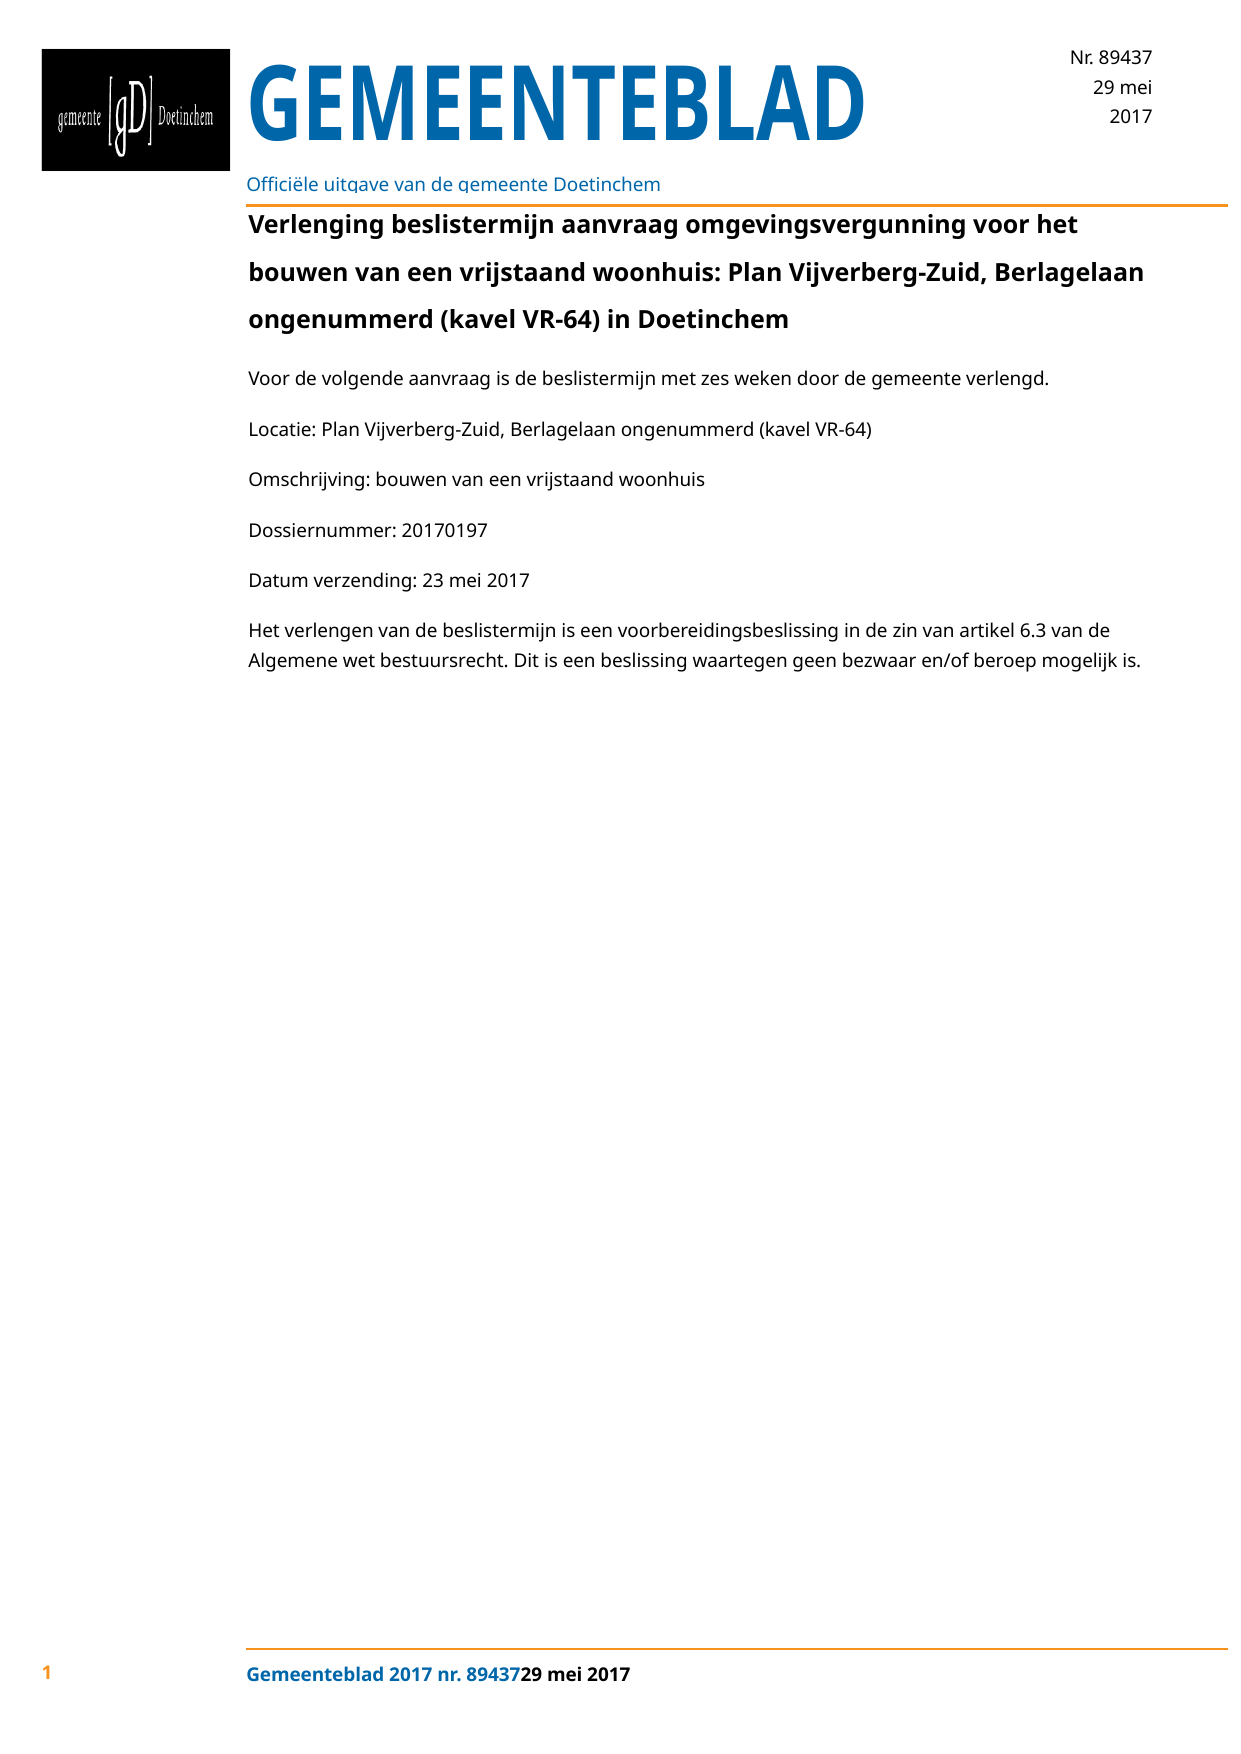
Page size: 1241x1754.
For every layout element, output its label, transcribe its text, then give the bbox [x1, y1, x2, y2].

text Datum verzending: 23 mei 2017 [248, 567, 1152, 593]
text Omschrijving: bouwen van een vrijstaand woonhuis [248, 466, 1152, 492]
text Verlenging beslistermijn aanvraag omgevingsvergunning voor het bouwen van een vrijstaand woonhuis: Plan Vijverberg-Zuid, Berlagelaan ongenummerd (kavel VR-64) in Doetinchem [248, 207, 1152, 336]
text Het verlengen van de beslistermijn is een voorbereidingsbeslissing in de zin van artikel 6.3 van de Algemene wet bestuursrecht. Dit is een beslissing waartegen geen bezwaar en/of beroep mogelijk is. [248, 618, 1152, 673]
text Locatie: Plan Vijverberg-Zuid, Berlagelaan ongenummerd (kavel VR-64) [248, 416, 1152, 442]
text Voor de volgende aanvraag is de beslistermijn met zes weken door de gemeente verlengd. [248, 366, 1152, 391]
text Dossiernummer: 20170197 [248, 517, 1152, 542]
picture [41, 47, 231, 172]
